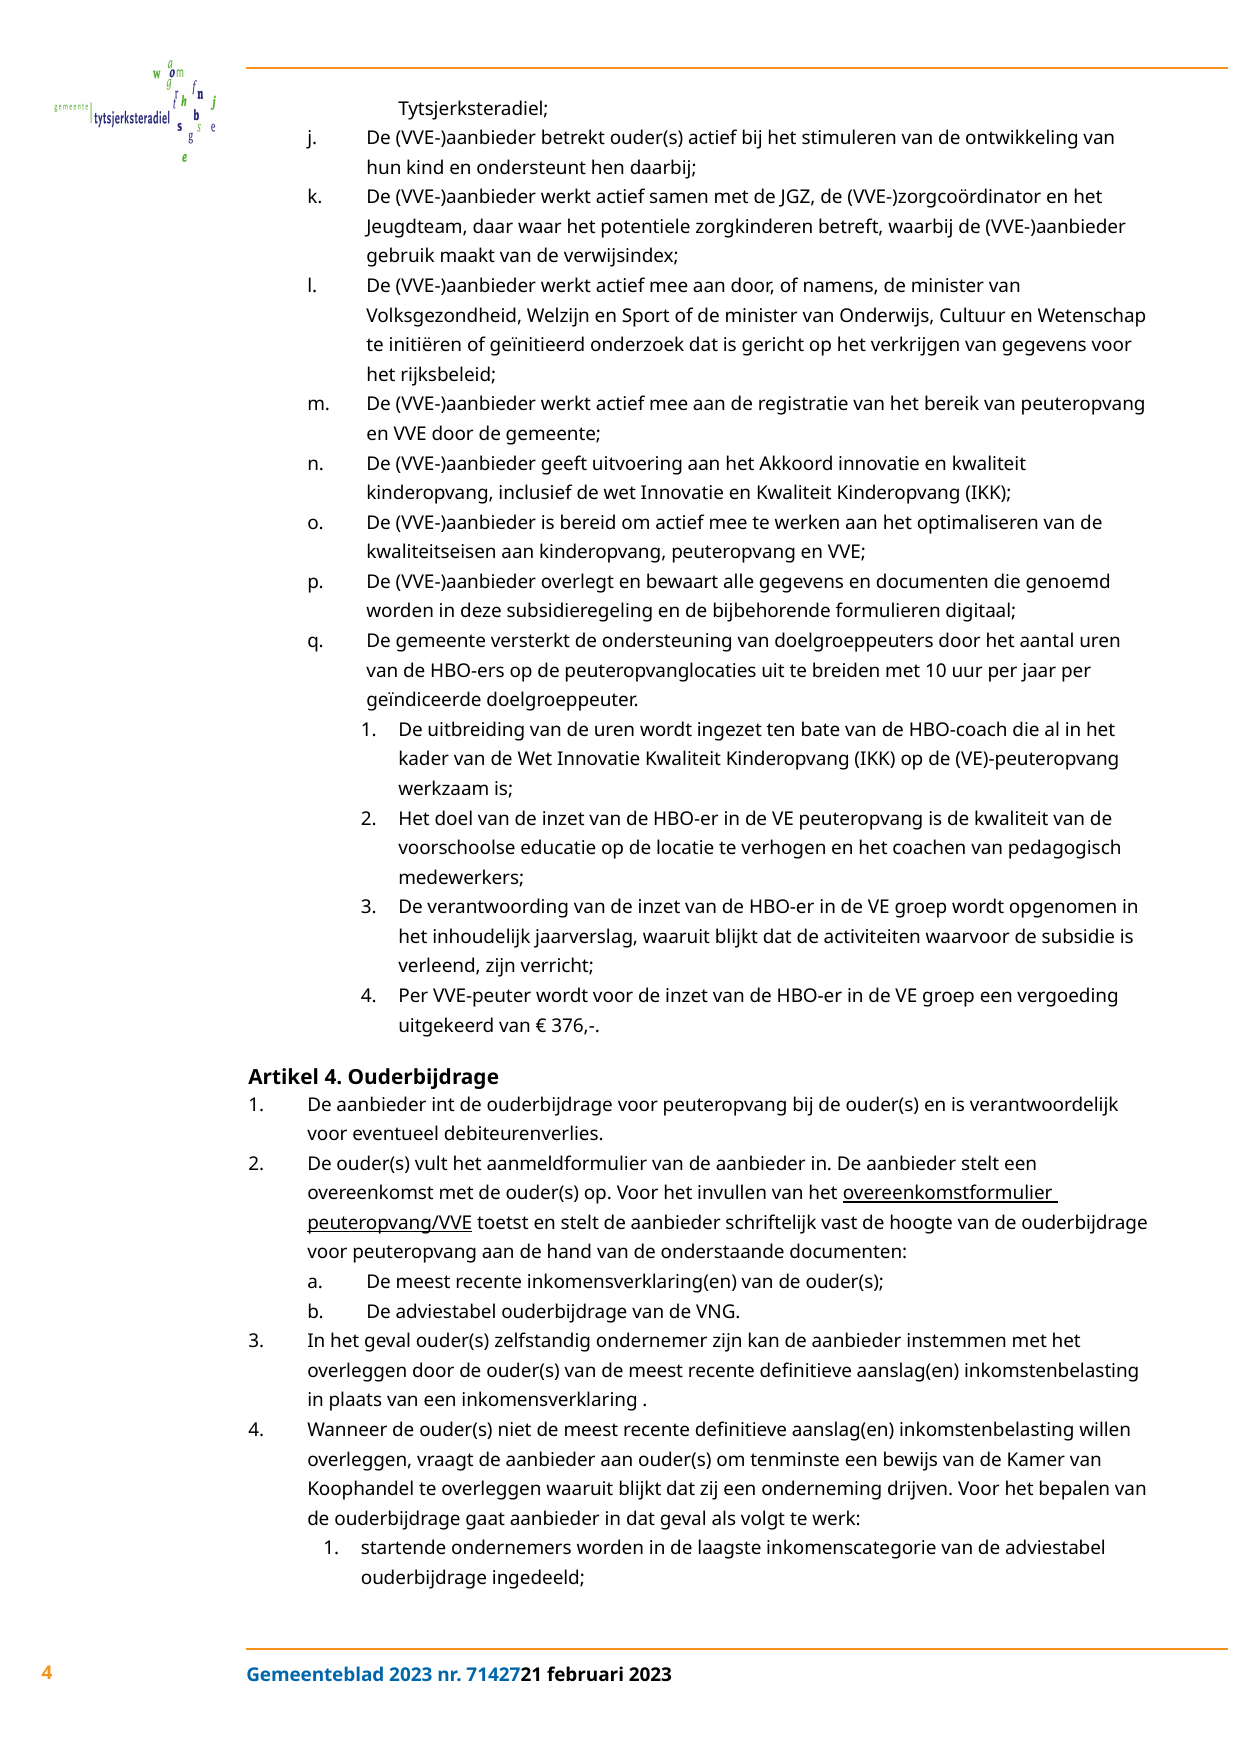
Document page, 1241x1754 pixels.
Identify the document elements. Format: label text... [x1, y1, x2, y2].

list De ouder(s) vult het aanmeldformulier van de aanbieder in. De aanbieder stelt een overeenkomst met de ouder(s) op. Voor het invullen van het overeenkomstformulier peuteropvang/VVE toetst en stelt de aanbieder schriftelijk vast de hoogte van de ouderbijdrage voor peuteropvang aan de hand van de onderstaande documenten: [248, 1150, 1152, 1264]
list Wanneer de ouder(s) niet de meest recente definitieve aanslag(en) inkomstenbelasting willen overleggen, vraagt de aanbieder aan ouder(s) om tenminste een bewijs van de Kamer van Koophandel te overleggen waaruit blijkt dat zij een onderneming drijven. Voor het bepalen van de ouderbijdrage gaat aanbieder in dat geval als volgt te werk: [248, 1416, 1152, 1531]
list De uitbreiding van de uren wordt ingezet ten bate van de HBO-coach die al in het kader van de Wet Innovatie Kwaliteit Kinderopvang (IKK) op de (VE)-peuteropvang werkzaam is; [361, 716, 1152, 801]
list De (VVE-)aanbieder werkt actief mee aan door, of namens, de minister van Volksgezondheid, Welzijn en Sport of de minister van Onderwijs, Cultuur en Wetenschap te initiëren of geïnitieerd onderzoek dat is gericht op het verkrijgen van gegevens voor het rijksbeleid; [307, 272, 1152, 387]
list De (VVE-)aanbieder overlegt en bewaart alle gegevens en documenten die genoemd worden in deze subsidieregeling en de bijbehorende formulieren digitaal; [307, 568, 1152, 623]
list De meest recente inkomensverklaring(en) van de ouder(s); [307, 1268, 1152, 1294]
list De adviestabel ouderbijdrage van de VNG. [307, 1298, 1152, 1323]
list Tytsjerksteradiel; [361, 95, 1152, 121]
list In het geval ouder(s) zelfstandig ondernemer zijn kan de aanbieder instemmen met het overleggen door de ouder(s) van de meest recente definitieve aanslag(en) inkomstenbelasting in plaats van een inkomensverklaring . [248, 1327, 1152, 1412]
picture [41, 47, 231, 172]
list startende ondernemers worden in de laagste inkomenscategorie van de adviestabel ouderbijdrage ingedeeld; [323, 1534, 1152, 1590]
list Per VVE-peuter wordt voor de inzet van de HBO-er in de VE groep een vergoeding uitgekeerd van € 376,-. [361, 982, 1152, 1038]
list De (VVE-)aanbieder werkt actief samen met de JGZ, de (VVE-)zorgcoördinator en het Jeugdteam, daar waar het potentiele zorgkinderen betreft, waarbij de (VVE-)aanbieder gebruik maakt van de verwijsindex; [307, 183, 1152, 268]
list Het doel van de inzet van de HBO-er in de VE peuteropvang is de kwaliteit van de voorschoolse educatie op de locatie te verhogen en het coachen van pedagogisch medewerkers; [361, 805, 1152, 890]
list De aanbieder int de ouderbijdrage voor peuteropvang bij de ouder(s) en is verantwoordelijk voor eventueel debiteurenverlies. [248, 1091, 1152, 1146]
list De (VVE-)aanbieder geeft uitvoering aan het Akkoord innovatie en kwaliteit kinderopvang, inclusief de wet Innovatie en Kwaliteit Kinderopvang (IKK); [307, 450, 1152, 505]
list De (VVE-)aanbieder betrekt ouder(s) actief bij het stimuleren van de ontwikkeling van hun kind en ondersteunt hen daarbij; [307, 124, 1152, 180]
list De (VVE-)aanbieder werkt actief mee aan de registratie van het bereik van peuteropvang en VVE door de gemeente; [307, 391, 1152, 446]
list De verantwoording van de inzet van de HBO-er in de VE groep wordt opgenomen in het inhoudelijk jaarverslag, waaruit blijkt dat de activiteiten waarvoor de subsidie is verleend, zijn verricht; [361, 893, 1152, 978]
list De (VVE-)aanbieder is bereid om actief mee te werken aan het optimaliseren van de kwaliteitseisen aan kinderopvang, peuteropvang en VVE; [307, 509, 1152, 564]
list De gemeente versterkt de ondersteuning van doelgroeppeuters door het aantal uren van de HBO-ers op de peuteropvanglocaties uit te breiden met 10 uur per jaar per geïndiceerde doelgroeppeuter. [307, 627, 1152, 712]
text Artikel 4. Ouderbijdrage [248, 1062, 1152, 1091]
